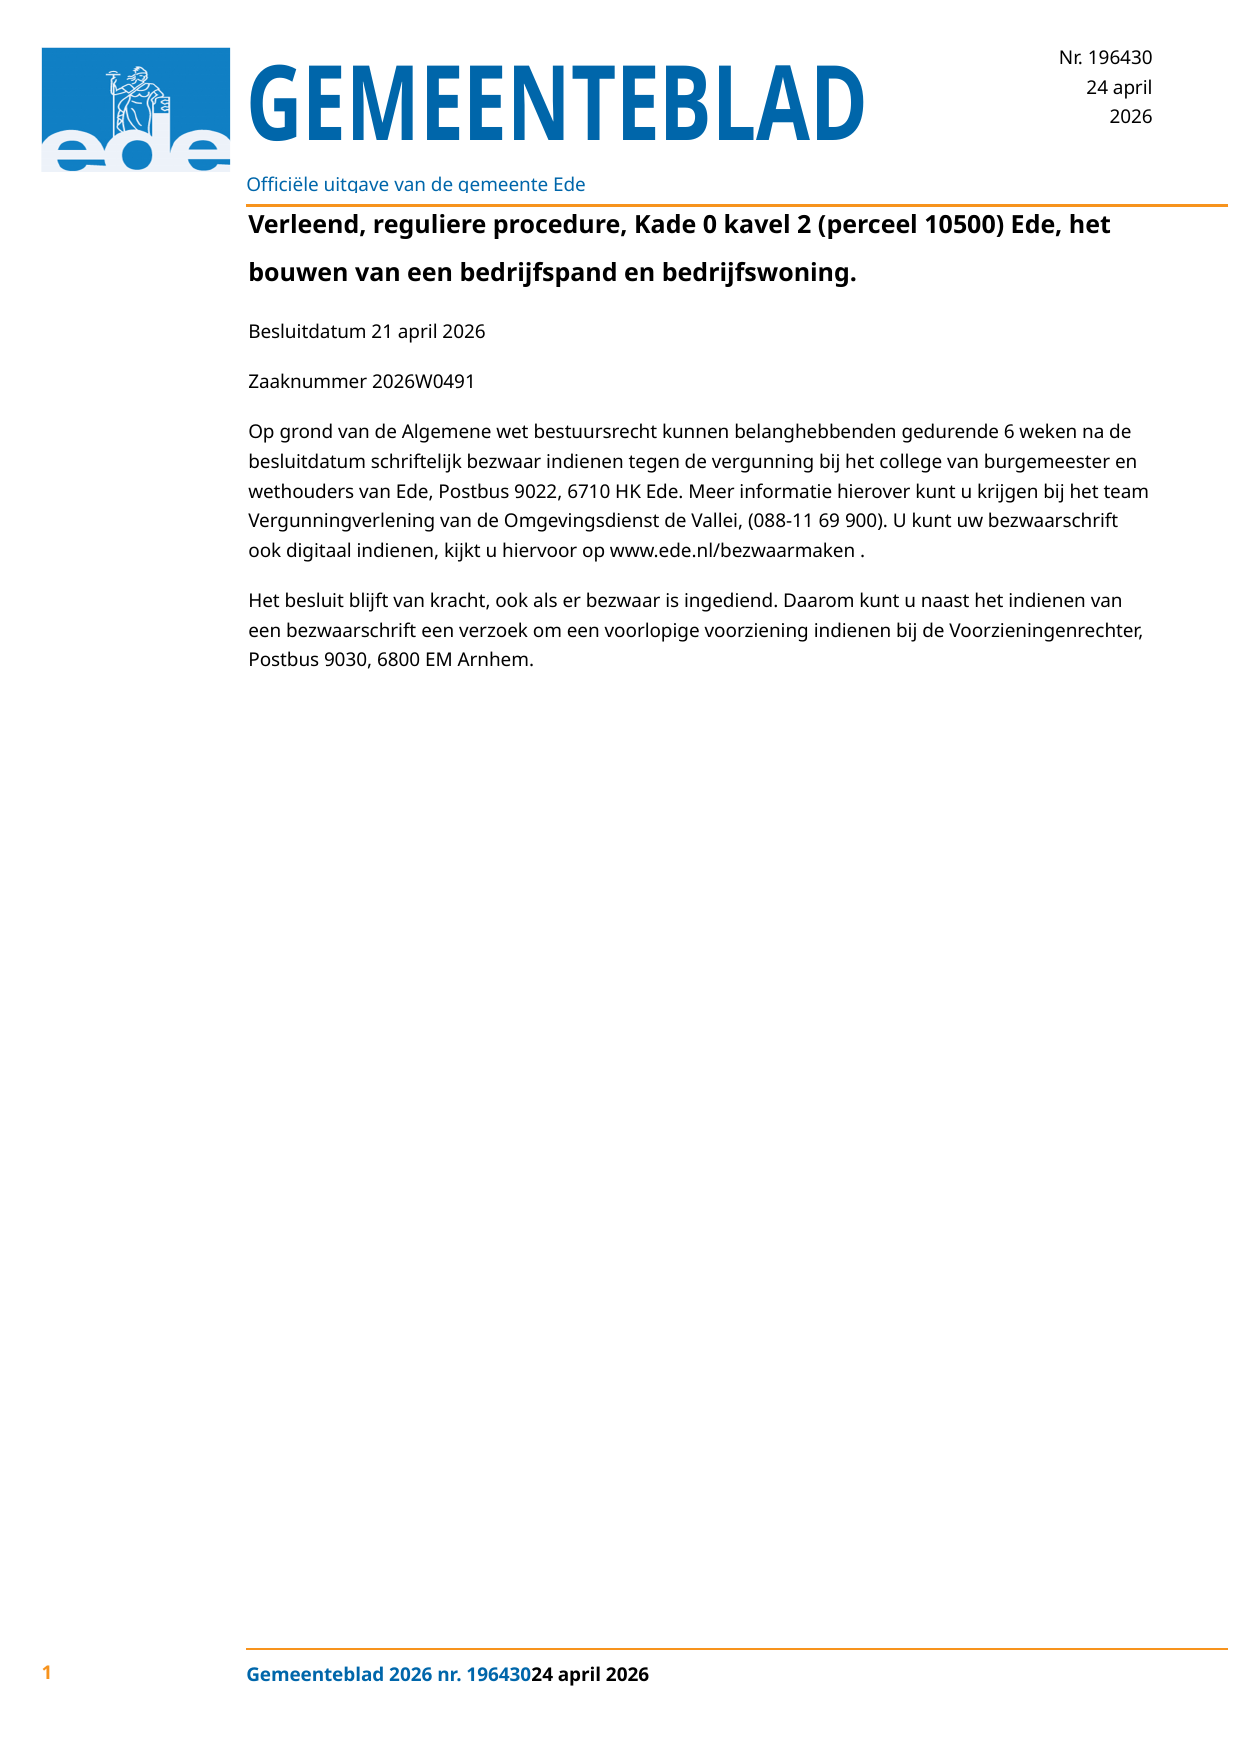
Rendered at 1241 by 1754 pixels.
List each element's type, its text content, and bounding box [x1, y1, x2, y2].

text Op grond van de Algemene wet bestuursrecht kunnen belanghebbenden gedurende 6 weken na de besluitdatum schriftelijk bezwaar indienen tegen de vergunning bij het college van burgemeester en wethouders van Ede, Postbus 9022, 6710 HK Ede. Meer informatie hierover kunt u krijgen bij het team Vergunningverlening van de Omgevingsdienst de Vallei, (088-11 69 900). U kunt uw bezwaarschrift ook digitaal indienen, kijkt u hiervoor op www.ede.nl/bezwaarmaken . [248, 419, 1152, 563]
text Besluitdatum 21 april 2026 [248, 318, 1152, 344]
picture [41, 47, 231, 172]
text Zaaknummer 2026W0491 [248, 368, 1152, 394]
text Verleend, reguliere procedure, Kade 0 kavel 2 (perceel 10500) Ede, het bouwen van een bedrijfspand en bedrijfswoning. [248, 207, 1152, 288]
text Het besluit blijft van kracht, ook als er bezwaar is ingediend. Daarom kunt u naast het indienen van een bezwaarschrift een verzoek om een voorlopige voorziening indienen bij de Voorzieningenrechter, Postbus 9030, 6800 EM Arnhem. [248, 587, 1152, 672]
